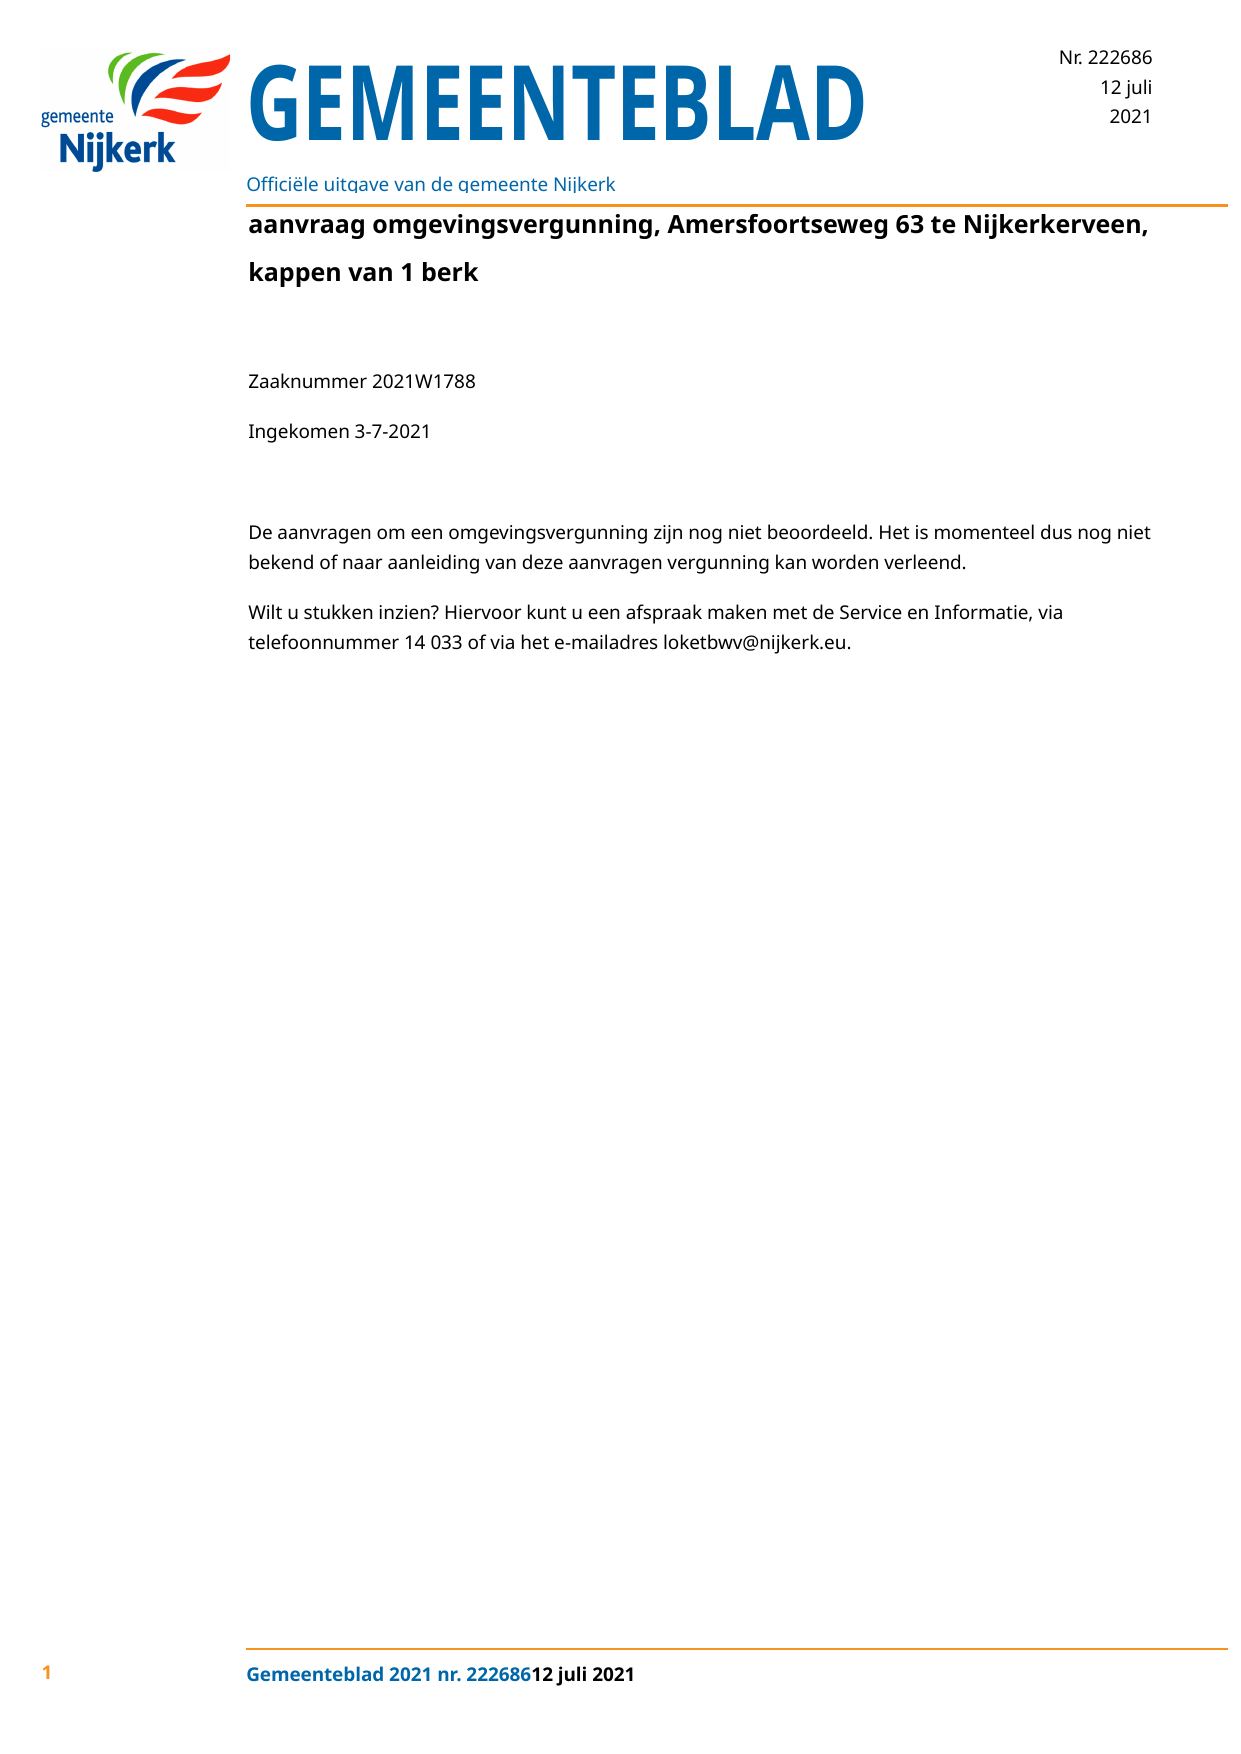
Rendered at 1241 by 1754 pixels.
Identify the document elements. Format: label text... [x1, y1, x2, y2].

text Zaaknummer 2021W1788 [248, 368, 1152, 394]
text Wilt u stukken inzien? Hiervoor kunt u een afspraak maken met de Service en Informatie, via telefoonnummer 14 033 of via het e-mailadres loketbwv@nijkerk.eu. [248, 599, 1152, 655]
picture [41, 47, 231, 172]
text De aanvragen om een omgevingsvergunning zijn nog niet beoordeeld. Het is momenteel dus nog niet bekend of naar aanleiding van deze aanvragen vergunning kan worden verleend. [248, 519, 1152, 575]
text aanvraag omgevingsvergunning, Amersfoortseweg 63 te Nijkerkerveen, kappen van 1 berk [248, 207, 1152, 288]
text Ingekomen 3-7-2021 [248, 419, 1152, 444]
